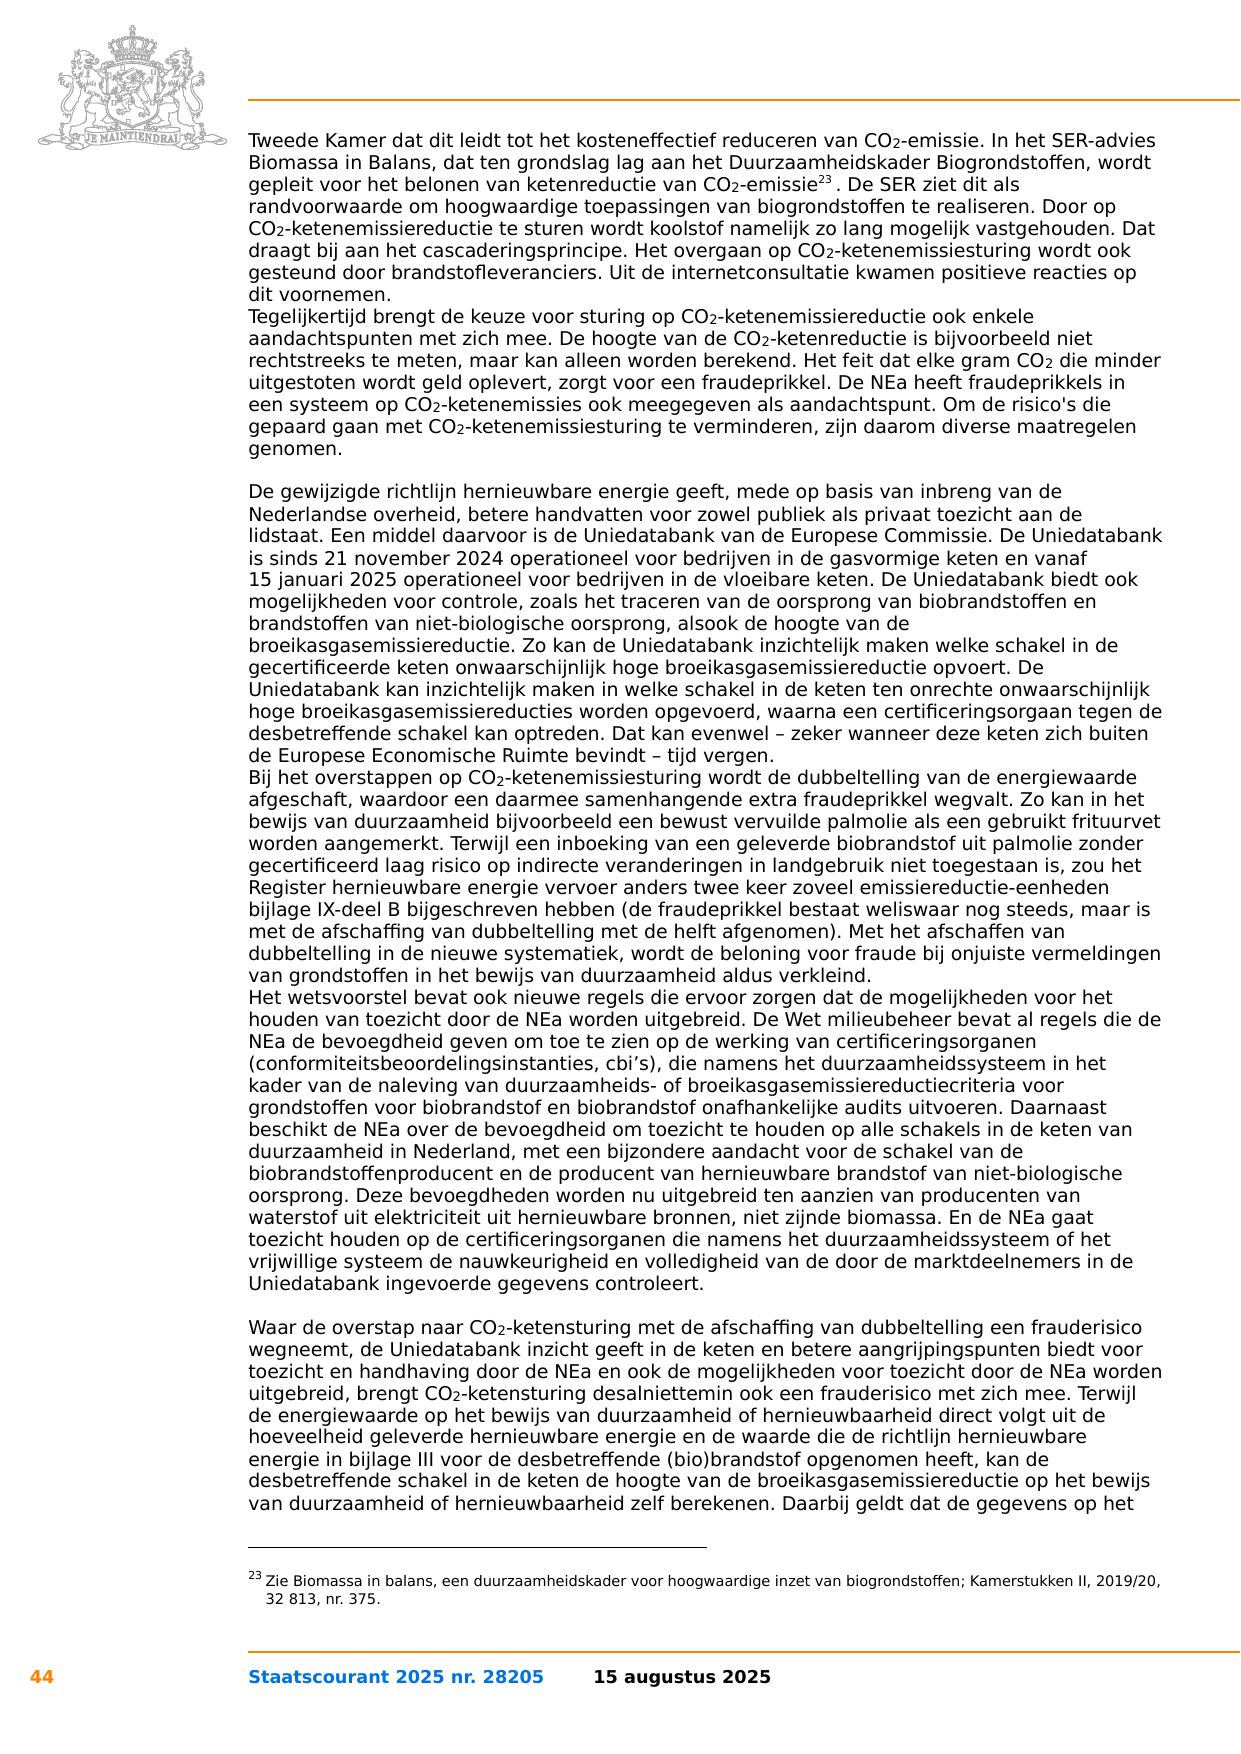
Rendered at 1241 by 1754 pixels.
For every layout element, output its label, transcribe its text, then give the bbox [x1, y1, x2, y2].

text Waar de overstap naar CO2-ketensturing met de afschaffing van dubbeltelling een frauderisico wegneemt, de Uniedatabank inzicht geeft in de keten en betere aangrijpingspunten biedt voor toezicht en handhaving door de NEa en ook de mogelijkheden voor toezicht door de NEa worden uitgebreid, brengt CO2-ketensturing desalniettemin ook een frauderisico met zich mee. Terwijl de energiewaarde op het bewijs van duurzaamheid of hernieuwbaarheid direct volgt uit de hoeveelheid geleverde hernieuwbare energie en de waarde die de richtlijn hernieuwbare energie in bijlage III voor de desbetreffende (bio)brandstof opgenomen heeft, kan de desbetreffende schakel in de keten de hoogte van de broeikasgasemissiereductie op het bewijs van duurzaamheid of hernieuwbaarheid zelf berekenen. Daarbij geldt dat de gegevens op het [248, 1317, 1163, 1514]
text Bij het overstappen op CO2-ketenemissiesturing wordt de dubbeltelling van de energiewaarde afgeschaft, waardoor een daarmee samenhangende extra fraudeprikkel wegvalt. Zo kan in het bewijs van duurzaamheid bijvoorbeeld een bewust vervuilde palmolie als een gebruikt frituurvet worden aangemerkt. Terwijl een inboeking van een geleverde biobrandstof uit palmolie zonder gecertificeerd laag risico op indirecte veranderingen in landgebruik niet toegestaan is, zou het Register hernieuwbare energie vervoer anders twee keer zoveel emissiereductie-eenheden bijlage IX-deel B bijgeschreven hebben (de fraudeprikkel bestaat weliswaar nog steeds, maar is met de afschaffing van dubbeltelling met de helft afgenomen). Met het afschaffen van dubbeltelling in de nieuwe systematiek, wordt de beloning voor fraude bij onjuiste vermeldingen van grondstoffen in het bewijs van duurzaamheid aldus verkleind. [248, 767, 1163, 987]
text De gewijzigde richtlijn hernieuwbare energie geeft, mede op basis van inbreng van de Nederlandse overheid, betere handvatten voor zowel publiek als privaat toezicht aan de lidstaat. Een middel daarvoor is de Uniedatabank van de Europese Commissie. De Uniedatabank is sinds 21 november 2024 operationeel voor bedrijven in de gasvormige keten en vanaf 15 januari 2025 operationeel voor bedrijven in de vloeibare keten. De Uniedatabank biedt ook mogelijkheden voor controle, zoals het traceren van de oorsprong van biobrandstoffen en brandstoffen van niet-biologische oorsprong, alsook de hoogte van de broeikasgasemissiereductie. Zo kan de Uniedatabank inzichtelijk maken welke schakel in de gecertificeerde keten onwaarschijnlijk hoge broeikasgasemissiereductie opvoert. De Uniedatabank kan inzichtelijk maken in welke schakel in de keten ten onrechte onwaarschijnlijk hoge broeikasgasemissiereducties worden opgevoerd, waarna een certificeringsorgaan tegen de desbetreffende schakel kan optreden. Dat kan evenwel – zeker wanneer deze keten zich buiten de Europese Economische Ruimte bevindt – tijd vergen. [248, 481, 1163, 767]
text Tweede Kamer dat dit leidt tot het kosteneffectief reduceren van CO2-emissie. In het SER-advies Biomassa in Balans, dat ten grondslag lag aan het Duurzaamheidskader Biogrondstoffen, wordt gepleit voor het belonen van ketenreductie van CO2-emissie. De SER ziet dit als randvoorwaarde om hoogwaardige toepassingen van biogrondstoffen te realiseren. Door op CO2-ketenemissiereductie te sturen wordt koolstof namelijk zo lang mogelijk vastgehouden. Dat draagt bij aan het cascaderingsprincipe. Het overgaan op CO2-ketenemissiesturing wordt ook gesteund door brandstofleveranciers. Uit de internetconsultatie kwamen positieve reacties op dit voornemen. [248, 130, 1163, 306]
text Het wetsvoorstel bevat ook nieuwe regels die ervoor zorgen dat de mogelijkheden voor het houden van toezicht door de NEa worden uitgebreid. De Wet milieubeheer bevat al regels die de NEa de bevoegdheid geven om toe te zien op de werking van certificeringsorganen (conformiteitsbeoordelingsinstanties, cbi’s), die namens het duurzaamheidssysteem in het kader van de naleving van duurzaamheids- of broeikasgasemissiereductiecriteria voor grondstoffen voor biobrandstof en biobrandstof onafhankelijke audits uitvoeren. Daarnaast beschikt de NEa over de bevoegdheid om toezicht te houden op alle schakels in de keten van duurzaamheid in Nederland, met een bijzondere aandacht voor de schakel van de biobrandstoffenproducent en de producent van hernieuwbare brandstof van niet-biologische oorsprong. Deze bevoegdheden worden nu uitgebreid ten aanzien van producenten van waterstof uit elektriciteit uit hernieuwbare bronnen, niet zijnde biomassa. En de NEa gaat toezicht houden op de certificeringsorganen die namens het duurzaamheidssysteem of het vrijwillige systeem de nauwkeurigheid en volledigheid van de door de marktdeelnemers in de Uniedatabank ingevoerde gegevens controleert. [248, 987, 1163, 1295]
text Zie Biomassa in balans, een duurzaamheidskader voor hoogwaardige inzet van biogrondstoffen; Kamerstukken II, 2019/20, 32 813, nr. 375. [248, 1569, 1163, 1608]
picture [38, 25, 227, 150]
text Tegelijkertijd brengt de keuze voor sturing op CO2-ketenemissiereductie ook enkele aandachtspunten met zich mee. De hoogte van de CO2-ketenreductie is bijvoorbeeld niet rechtstreeks te meten, maar kan alleen worden berekend. Het feit dat elke gram CO2 die minder uitgestoten wordt geld oplevert, zorgt voor een fraudeprikkel. De NEa heeft fraudeprikkels in een systeem op CO2-ketenemissies ook meegegeven als aandachtspunt. Om de risico's die gepaard gaan met CO2-ketenemissiesturing te verminderen, zijn daarom diverse maatregelen genomen. [248, 306, 1163, 459]
